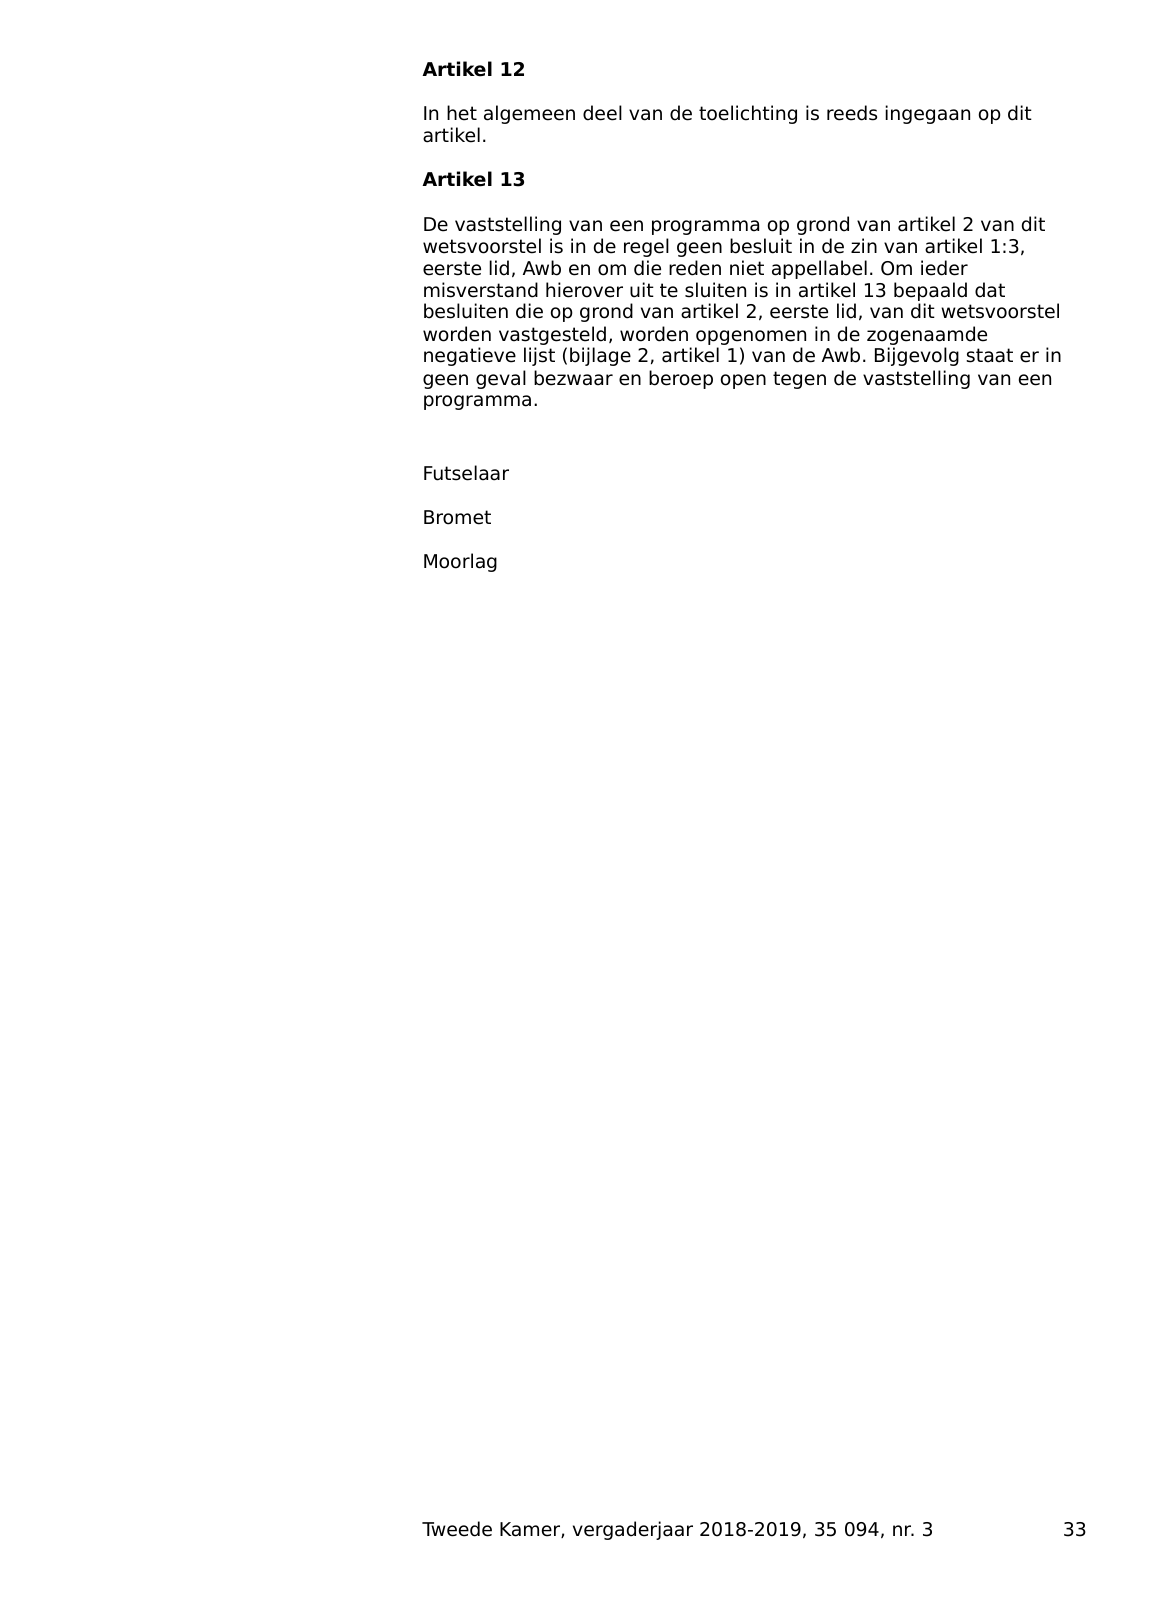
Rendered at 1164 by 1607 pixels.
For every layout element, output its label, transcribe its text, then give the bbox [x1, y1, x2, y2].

text In het algemeen deel van de toelichting is reeds ingegaan op dit artikel. [422, 103, 1087, 147]
text De vaststelling van een programma op grond van artikel 2 van dit wetsvoorstel is in de regel geen besluit in de zin van artikel 1:3, eerste lid, Awb en om die reden niet appellabel. Om ieder misverstand hierover uit te sluiten is in artikel 13 bepaald dat besluiten die op grond van artikel 2, eerste lid, van dit wetsvoorstel worden vastgesteld, worden opgenomen in de zogenaamde negatieve lijst (bijlage 2, artikel 1) van de Awb. Bijgevolg staat er in geen geval bezwaar en beroep open tegen de vaststelling van een programma. [422, 213, 1087, 411]
text Futselaar Bromet Moorlag [422, 441, 1087, 573]
subtitle Artikel 13 [422, 169, 1087, 191]
subtitle Artikel 12 [422, 59, 1087, 81]
